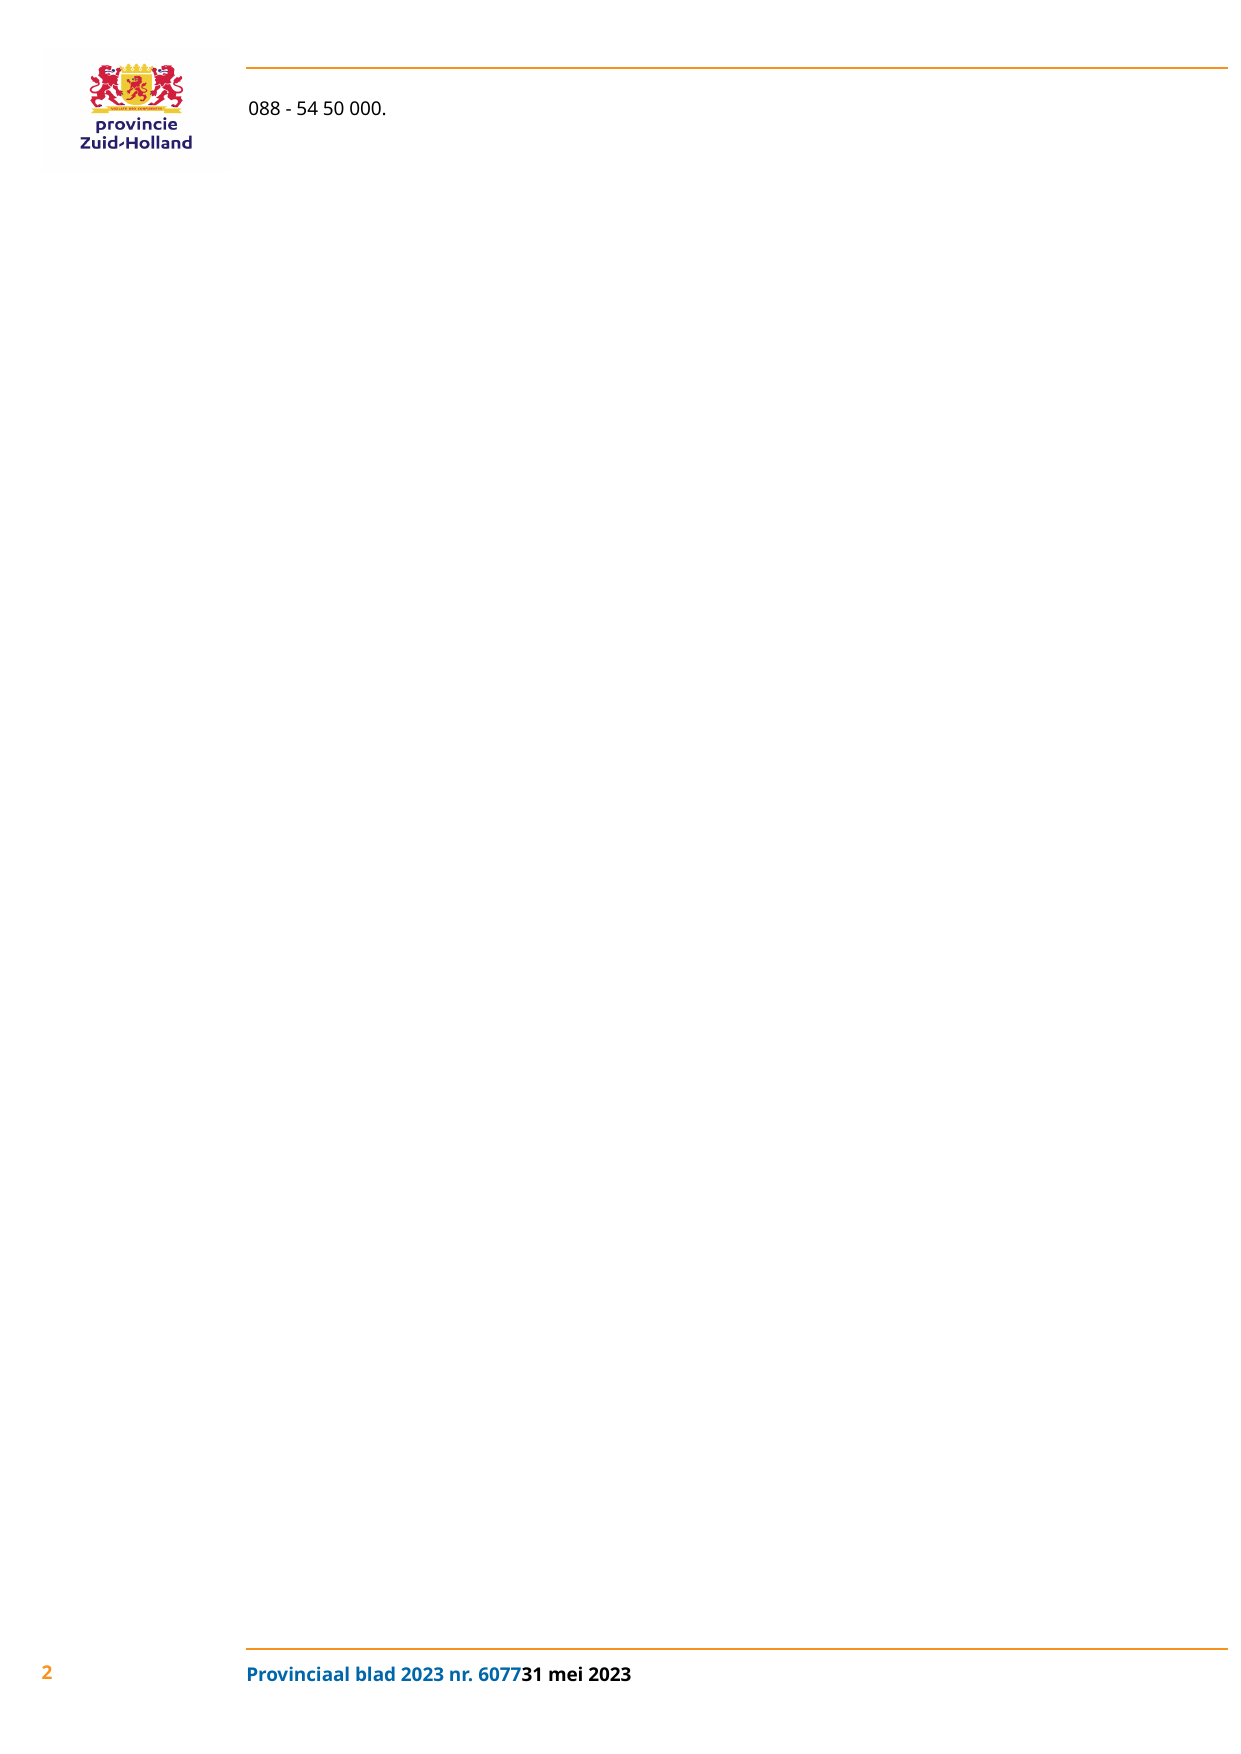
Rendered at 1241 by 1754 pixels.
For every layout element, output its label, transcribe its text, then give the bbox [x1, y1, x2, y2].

picture [41, 47, 231, 172]
text 088 - 54 50 000. [248, 95, 1152, 121]
